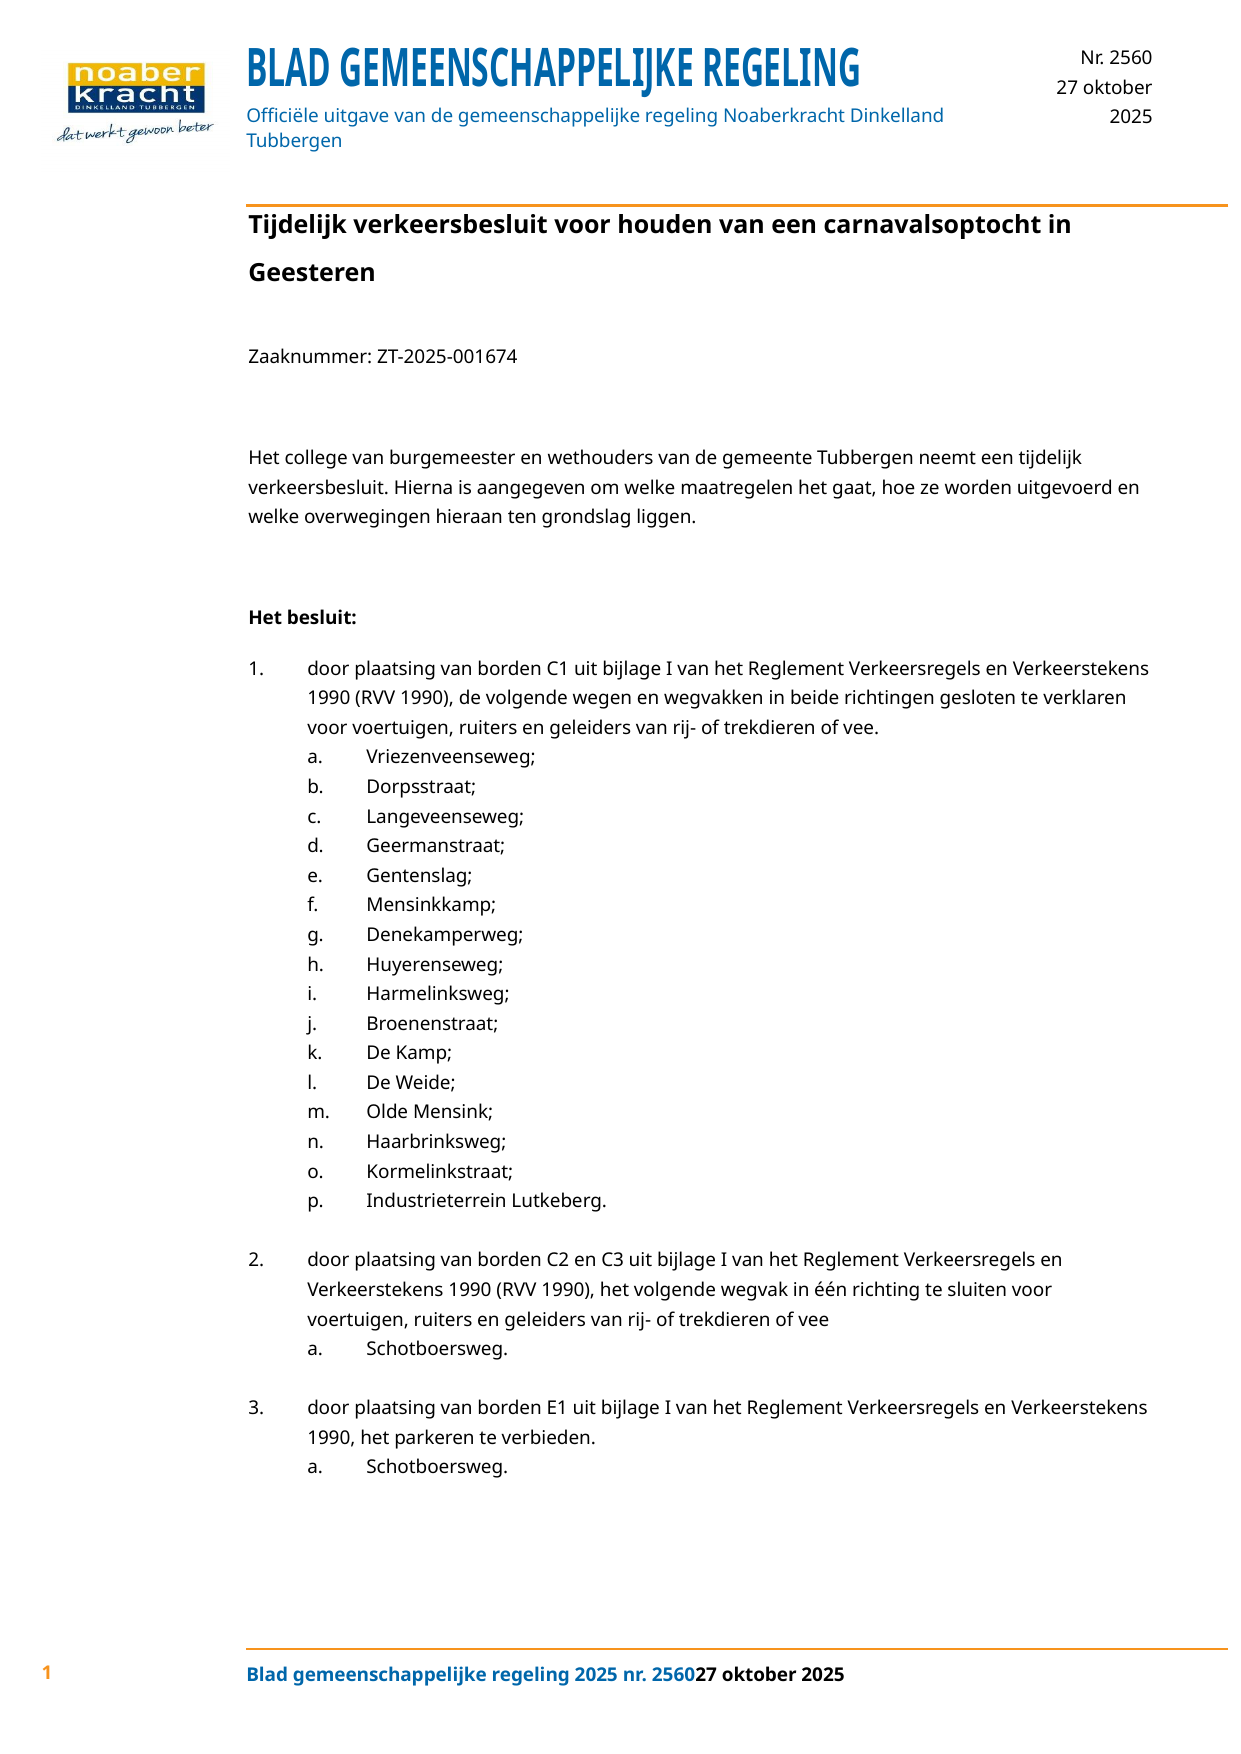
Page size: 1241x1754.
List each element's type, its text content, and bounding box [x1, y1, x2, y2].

list door plaatsing van borden E1 uit bijlage I van het Reglement Verkeersregels en Verkeerstekens 1990, het parkeren te verbieden. [248, 1394, 1152, 1450]
list door plaatsing van borden C2 en C3 uit bijlage I van het Reglement Verkeersregels en Verkeerstekens 1990 (RVV 1990), het volgende wegvak in één richting te sluiten voor voertuigen, ruiters en geleiders van rij- of trekdieren of vee [248, 1247, 1152, 1331]
text Het besluit: [248, 604, 1152, 630]
text Tijdelijk verkeersbesluit voor houden van een carnavalsoptocht in Geesteren [248, 207, 1152, 288]
list Harmelinksweg; [307, 980, 1152, 1006]
text Het college van burgemeester en wethouders van de gemeente Tubbergen neemt een tijdelijk verkeersbesluit. Hierna is aangegeven om welke maatregelen het gaat, hoe ze worden uitgevoerd en welke overwegingen hieraan ten grondslag liggen. [248, 444, 1152, 529]
list Gentenslag; [307, 862, 1152, 888]
list Schotboersweg. [307, 1454, 1152, 1479]
list door plaatsing van borden C1 uit bijlage I van het Reglement Verkeersregels en Verkeerstekens 1990 (RVV 1990), de volgende wegen en wegvakken in beide richtingen gesloten te verklaren voor voertuigen, ruiters en geleiders van rij- of trekdieren of vee. [248, 655, 1152, 740]
list Langeveenseweg; [307, 803, 1152, 828]
list De Weide; [307, 1069, 1152, 1095]
list Huyerenseweg; [307, 951, 1152, 976]
picture [41, 47, 231, 172]
list De Kamp; [307, 1039, 1152, 1065]
text Zaaknummer: ZT-2025-001674 [248, 344, 1152, 369]
list Haarbrinksweg; [307, 1128, 1152, 1154]
list Denekamperweg; [307, 921, 1152, 947]
list Industrieterrein Lutkeberg. [307, 1187, 1152, 1213]
list Schotboersweg. [307, 1335, 1152, 1361]
list Geermanstraat; [307, 832, 1152, 858]
list Broenenstraat; [307, 1010, 1152, 1036]
list Vriezenveenseweg; [307, 744, 1152, 769]
list Olde Mensink; [307, 1099, 1152, 1124]
list Kormelinkstraat; [307, 1158, 1152, 1183]
list Dorpsstraat; [307, 773, 1152, 799]
list Mensinkkamp; [307, 892, 1152, 917]
